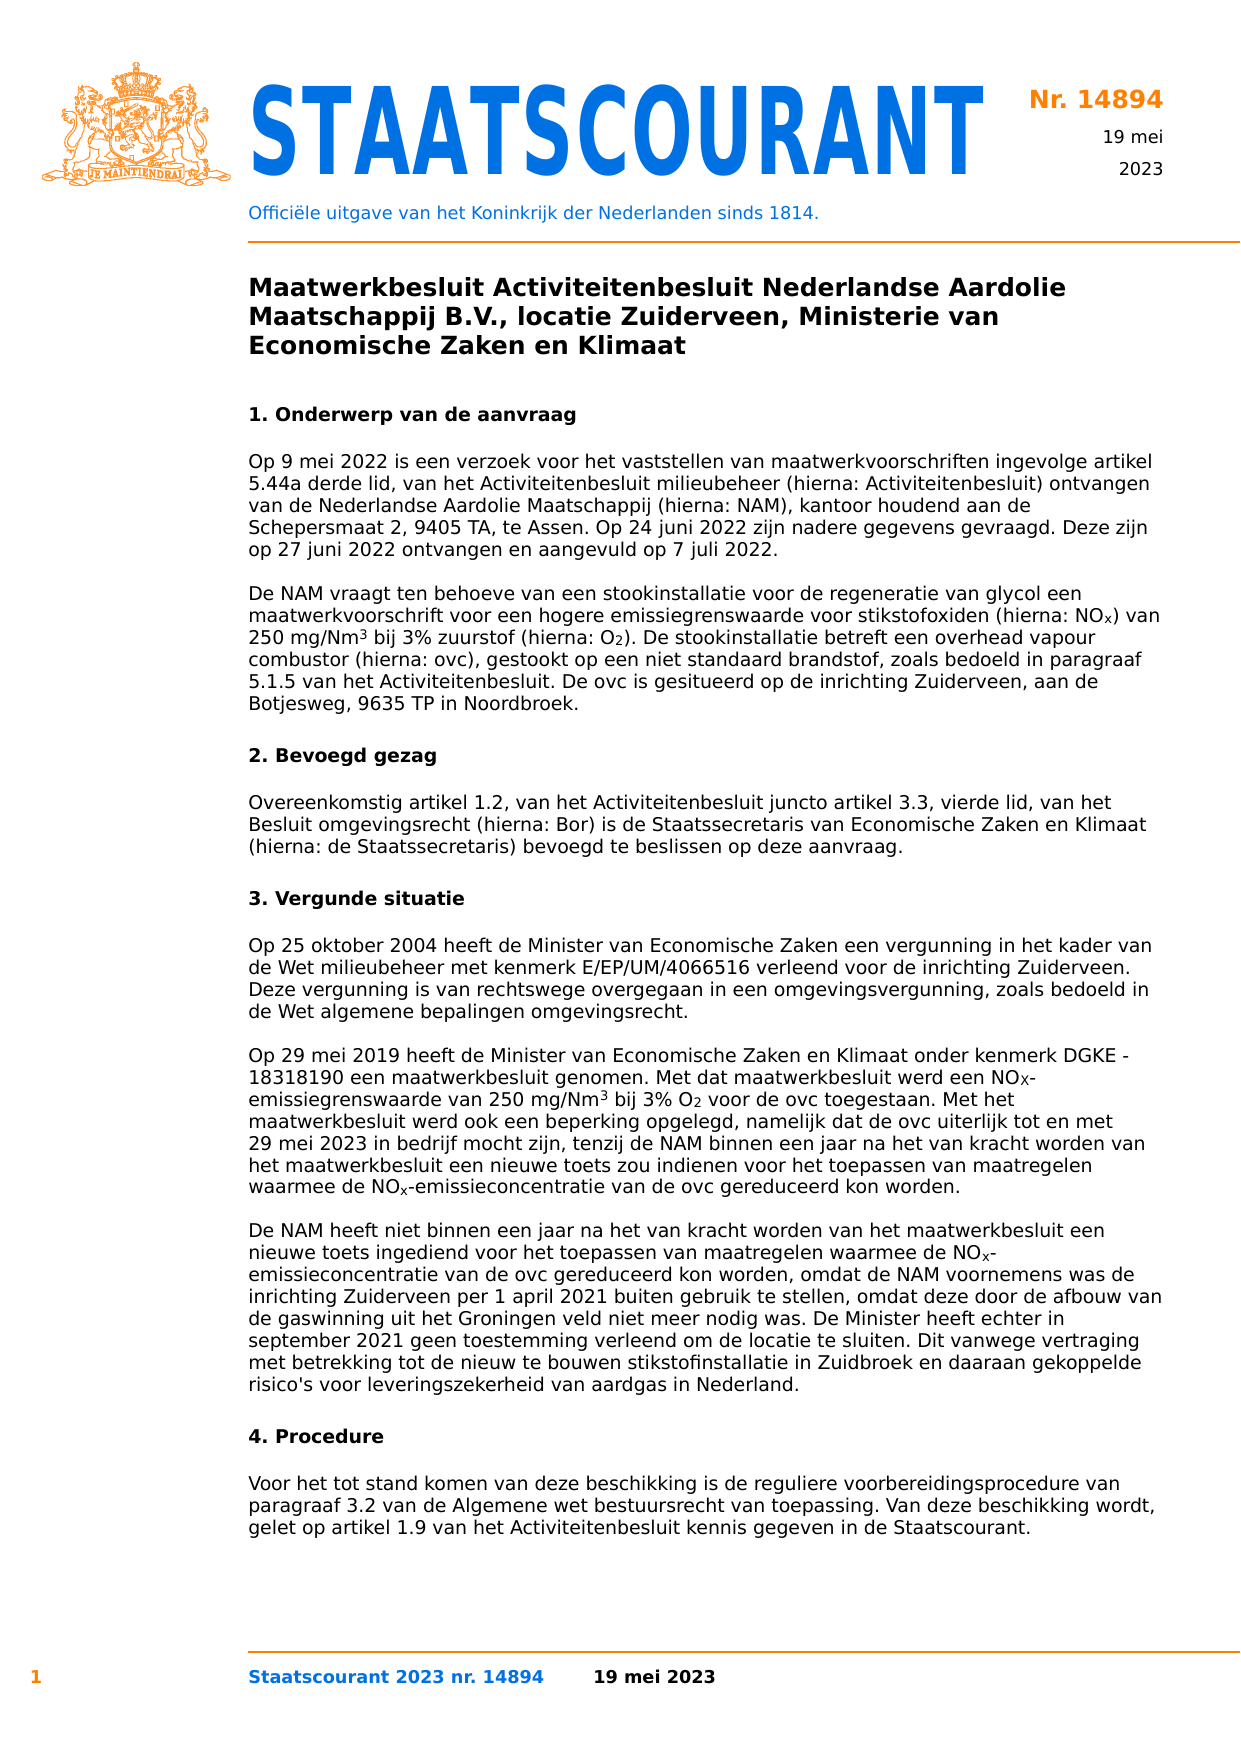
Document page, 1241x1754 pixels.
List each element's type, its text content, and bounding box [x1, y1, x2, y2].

text Op 9 mei 2022 is een verzoek voor het vaststellen van maatwerkvoorschriften ingevolge artikel 5.44a derde lid, van het Activiteitenbesluit milieubeheer (hierna: Activiteitenbesluit) ontvangen van de Nederlandse Aardolie Maatschappij (hierna: NAM), kantoor houdend aan de Schepersmaat 2, 9405 TA, te Assen. Op 24 juni 2022 zijn nadere gegevens gevraagd. Deze zijn op 27 juni 2022 ontvangen en aangevuld op 7 juli 2022. [248, 451, 1163, 561]
text De NAM vraagt ten behoeve van een stookinstallatie voor de regeneratie van glycol een maatwerkvoorschrift voor een hogere emissiegrenswaarde voor stikstofoxiden (hierna: NOx) van 250 mg/Nm3 bij 3% zuurstof (hierna: O2). De stookinstallatie betreft een overhead vapour combustor (hierna: ovc), gestookt op een niet standaard brandstof, zoals bedoeld in paragraaf 5.1.5 van het Activiteitenbesluit. De ovc is gesitueerd op de inrichting Zuiderveen, aan de Botjesweg, 9635 TP in Noordbroek. [248, 583, 1163, 715]
text Overeenkomstig artikel 1.2, van het Activiteitenbesluit juncto artikel 3.3, vierde lid, van het Besluit omgevingsrecht (hierna: Bor) is de Staatssecretaris van Economische Zaken en Klimaat (hierna: de Staatssecretaris) bevoegd te beslissen op deze aanvraag. [248, 792, 1163, 858]
subtitle Maatwerkbesluit Activiteitenbesluit Nederlandse Aardolie Maatschappij B.V., locatie Zuiderveen, Ministerie van Economische Zaken en Klimaat [248, 273, 1163, 361]
subtitle 1. Onderwerp van de aanvraag [248, 404, 1163, 426]
text Op 25 oktober 2004 heeft de Minister van Economische Zaken een vergunning in het kader van de Wet milieubeheer met kenmerk E/EP/UM/4066516 verleend voor de inrichting Zuiderveen. Deze vergunning is van rechtswege overgegaan in een omgevingsvergunning, zoals bedoeld in de Wet algemene bepalingen omgevingsrecht. [248, 935, 1163, 1023]
subtitle 3. Vergunde situatie [248, 888, 1163, 910]
subtitle 2. Bevoegd gezag [248, 745, 1163, 767]
text De NAM heeft niet binnen een jaar na het van kracht worden van het maatwerkbesluit een nieuwe toets ingediend voor het toepassen van maatregelen waarmee de NOx-emissieconcentratie van de ovc gereduceerd kon worden, omdat de NAM voornemens was de inrichting Zuiderveen per 1 april 2021 buiten gebruik te stellen, omdat deze door de afbouw van de gaswinning uit het Groningen veld niet meer nodig was. De Minister heeft echter in september 2021 geen toestemming verleend om de locatie te sluiten. Dit vanwege vertraging met betrekking tot de nieuw te bouwen stikstofinstallatie in Zuidbroek en daaraan gekoppelde risico's voor leveringszekerheid van aardgas in Nederland. [248, 1220, 1163, 1396]
table_cell Officiële uitgave van het Koninkrijk der Nederlanden sinds 1814. [248, 203, 1240, 241]
text Voor het tot stand komen van deze beschikking is de reguliere voorbereidingsprocedure van paragraaf 3.2 van de Algemene wet bestuursrecht van toepassing. Van deze beschikking wordt, gelet op artikel 1.9 van het Activiteitenbesluit kennis gegeven in de Staatscourant. [248, 1473, 1163, 1539]
table_header Nr. 14894 [998, 62, 1240, 121]
text Op 29 mei 2019 heeft de Minister van Economische Zaken en Klimaat onder kenmerk DGKE - 18318190 een maatwerkbesluit genomen. Met dat maatwerkbesluit werd een NOX-emissiegrenswaarde van 250 mg/Nm3 bij 3% O2 voor de ovc toegestaan. Met het maatwerkbesluit werd ook een beperking opgelegd, namelijk dat de ovc uiterlijk tot en met 29 mei 2023 in bedrijf mocht zijn, tenzij de NAM binnen een jaar na het van kracht worden van het maatwerkbesluit een nieuwe toets zou indienen voor het toepassen van maatregelen waarmee de NOx-emissieconcentratie van de ovc gereduceerd kon worden. [248, 1044, 1163, 1198]
table_cell 2023 [998, 153, 1240, 203]
table_header STAATSCOURANT [248, 62, 998, 203]
picture [41, 62, 231, 186]
subtitle 4. Procedure [248, 1426, 1163, 1448]
table_header [25, 62, 248, 241]
table_cell 19 mei [998, 121, 1240, 153]
